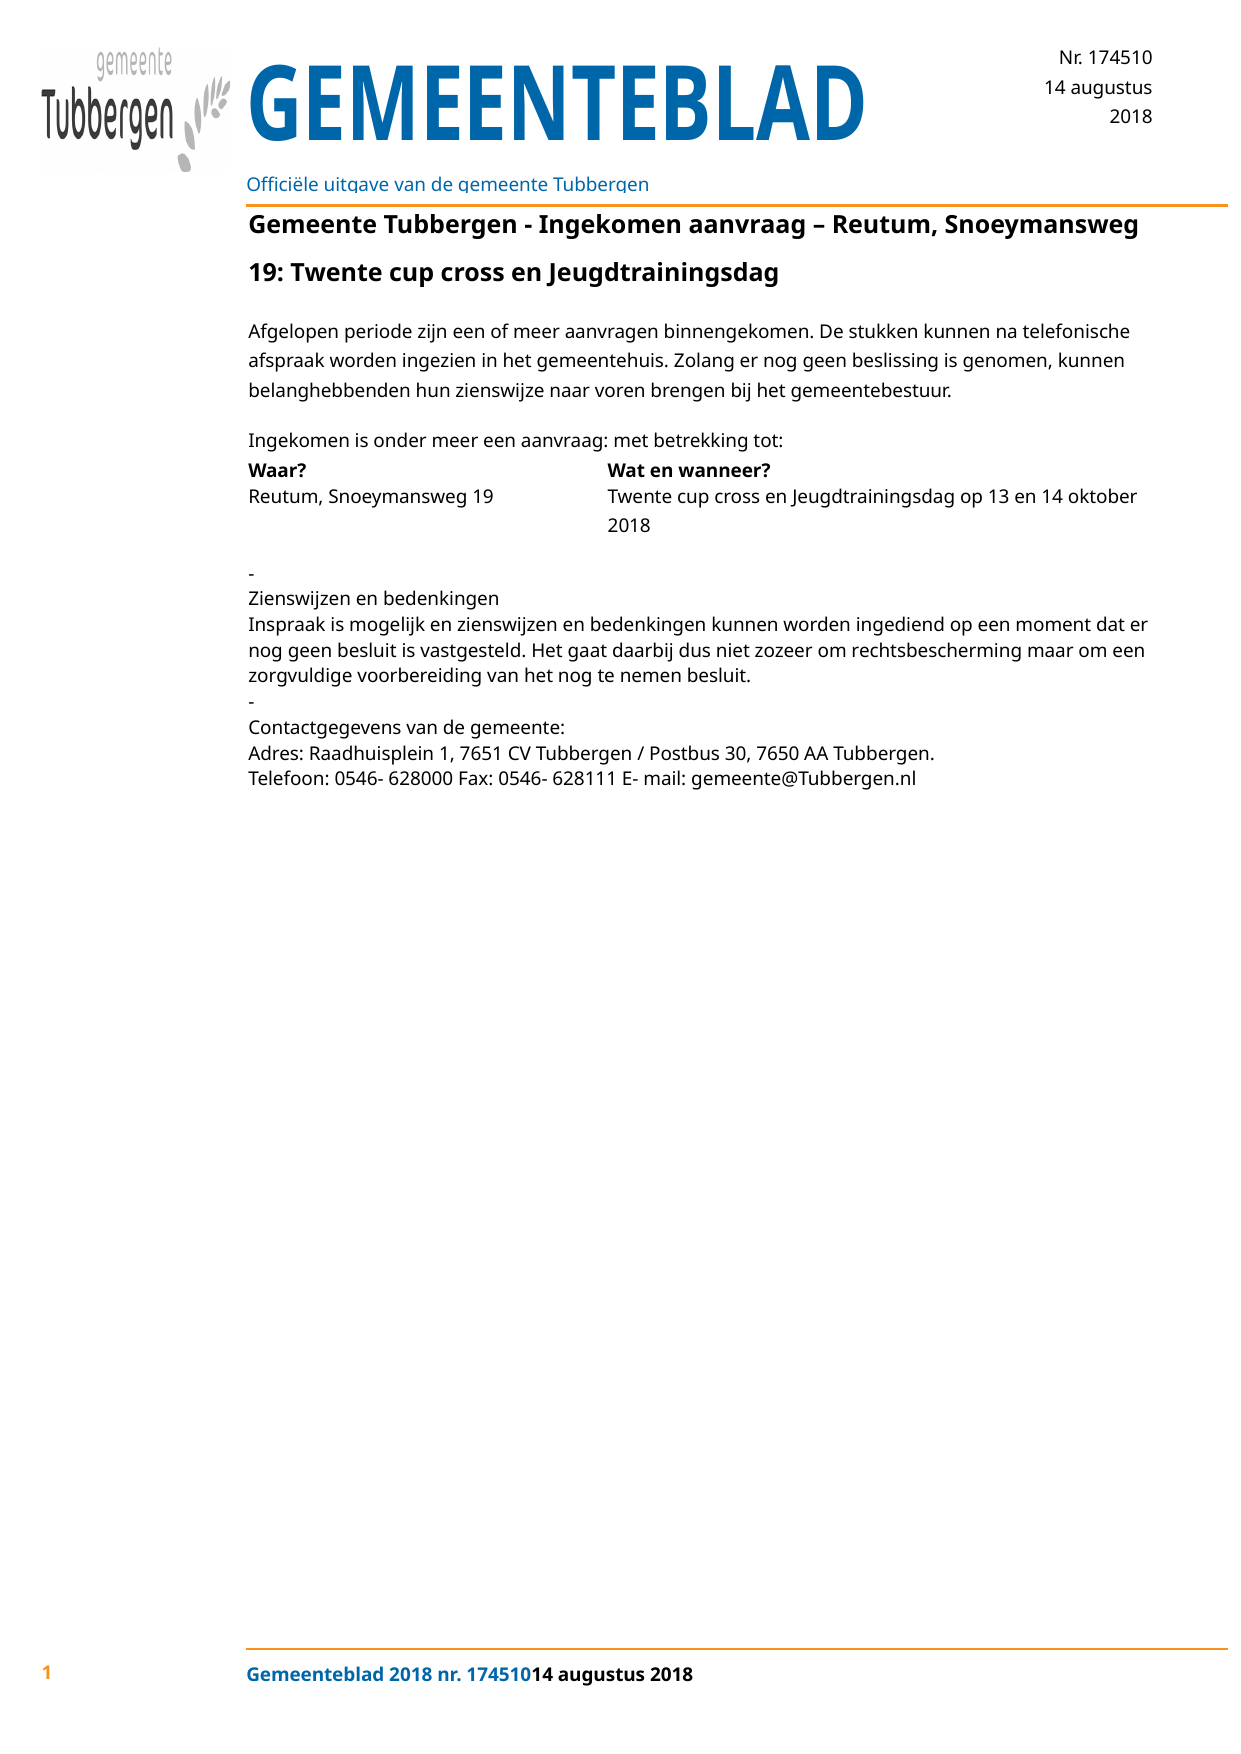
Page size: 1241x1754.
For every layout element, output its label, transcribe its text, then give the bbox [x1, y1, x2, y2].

text Afgelopen periode zijn een of meer aanvragen binnengekomen. De stukken kunnen na telefonische afspraak worden ingezien in het gemeentehuis. Zolang er nog geen beslissing is genomen, kunnen belanghebbenden hun zienswijze naar voren brengen bij het gemeentebestuur. [248, 318, 1152, 403]
text Telefoon: 0546- 628000 Fax: 0546- 628111 E- mail: gemeente@Tubbergen.nl [248, 766, 1152, 791]
text Adres: Raadhuisplein 1, 7651 CV Tubbergen / Postbus 30, 7650 AA Tubbergen. [248, 740, 1152, 766]
text Zienswijzen en bedenkingen [248, 585, 1152, 611]
table_header Waar? [248, 457, 607, 483]
text Ingekomen is onder meer een aanvraag: met betrekking tot: [248, 427, 1152, 453]
table_cell Reutum, Snoeymansweg 19 [248, 483, 607, 538]
table_cell Twente cup cross en Jeugdtrainingsdag op 13 en 14 oktober 2018 [608, 483, 1152, 538]
table_header Wat en wanneer? [608, 457, 1152, 483]
text Inspraak is mogelijk en zienswijzen en bedenkingen kunnen worden ingediend op een moment dat er nog geen besluit is vastgesteld. Het gaat daarbij dus niet zozeer om rechtsbescherming maar om een zorgvuldige voorbereiding van het nog te nemen besluit. [248, 611, 1152, 688]
text Contactgegevens van de gemeente: [248, 714, 1152, 740]
text Gemeente Tubbergen - Ingekomen aanvraag – Reutum, Snoeymansweg 19: Twente cup cross en Jeugdtrainingsdag [248, 207, 1152, 288]
picture [41, 47, 231, 172]
text - [248, 560, 1152, 585]
text - [248, 688, 1152, 714]
